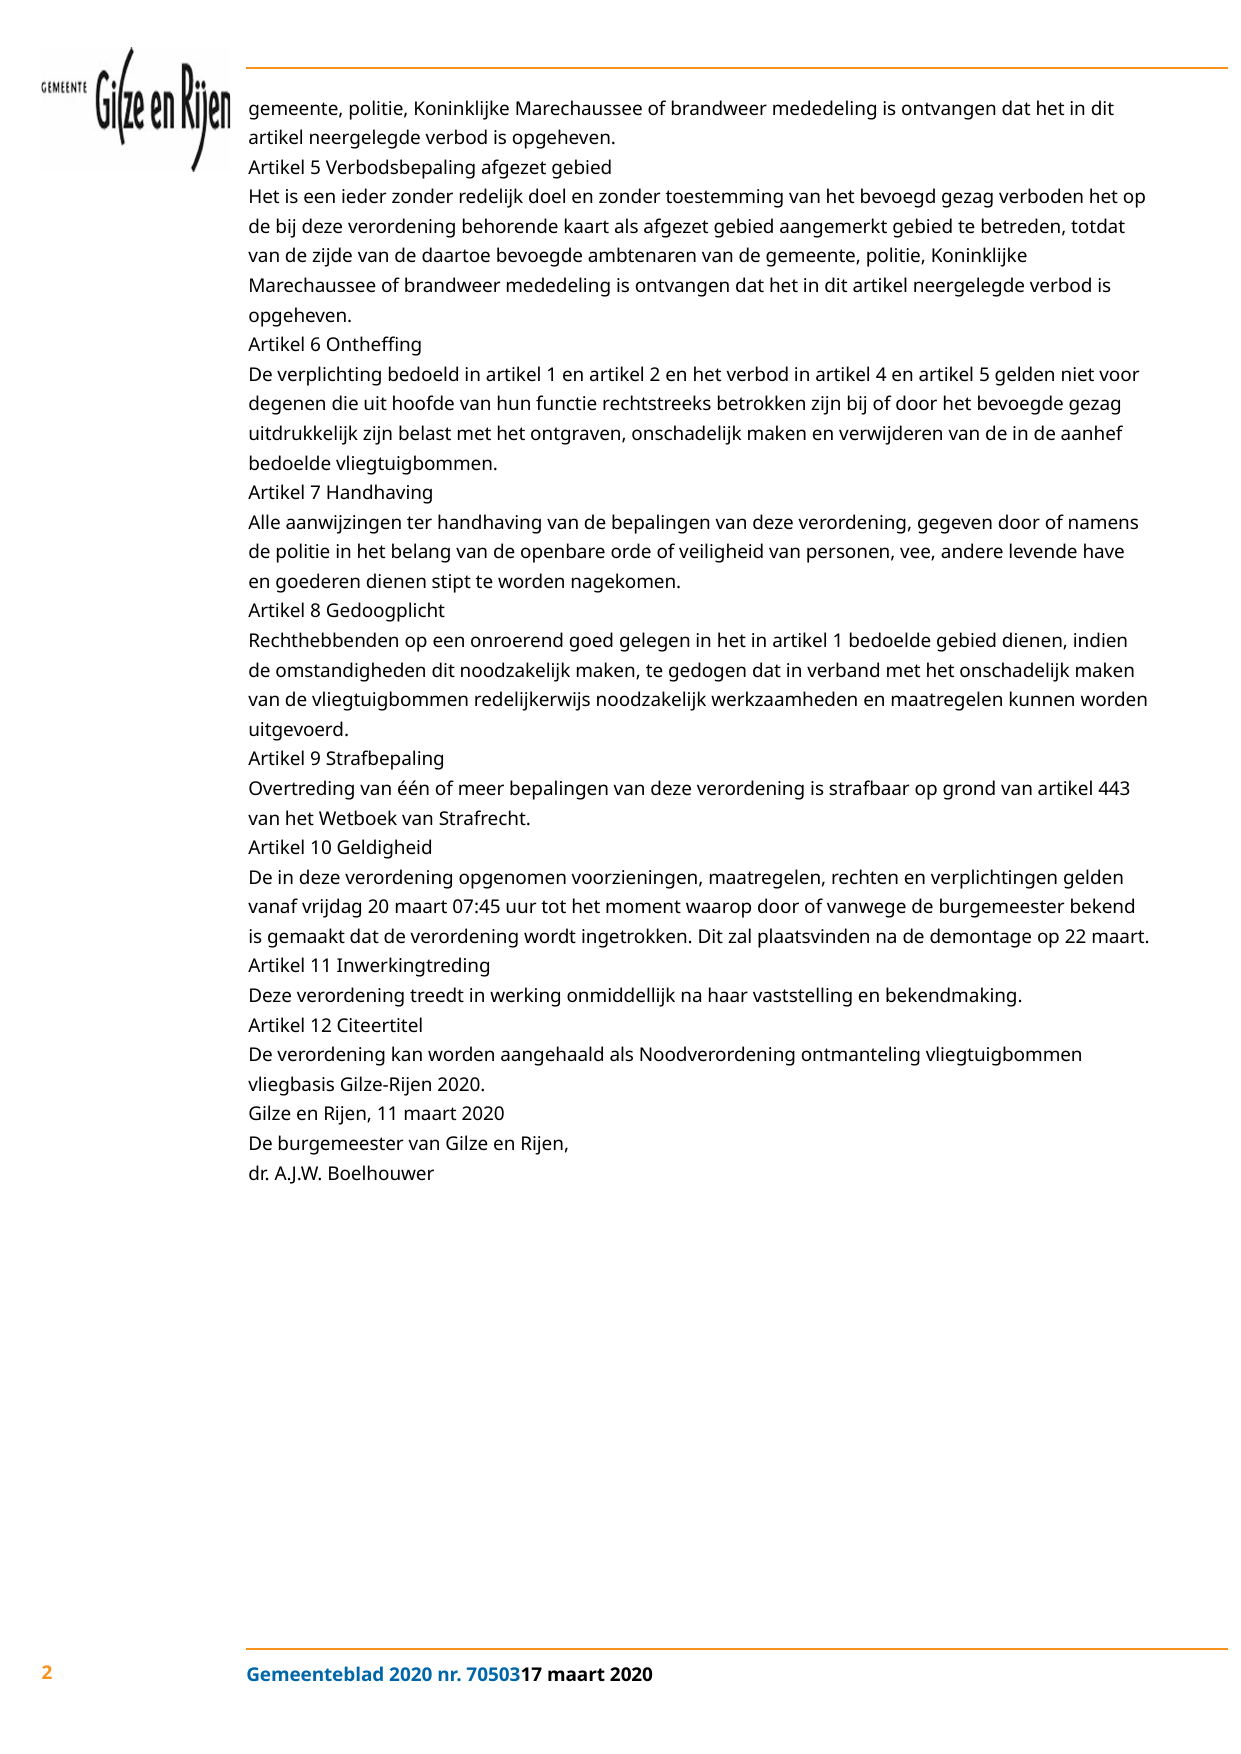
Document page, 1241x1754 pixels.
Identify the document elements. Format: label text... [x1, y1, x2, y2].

text De in deze verordening opgenomen voorzieningen, maatregelen, rechten en verplichtingen gelden vanaf vrijdag 20 maart 07:45 uur tot het moment waarop door of vanwege de burgemeester bekend is gemaakt dat de verordening wordt ingetrokken. Dit zal plaatsvinden na de demontage op 22 maart. [248, 864, 1152, 949]
picture [41, 47, 231, 172]
text De verplichting bedoeld in artikel 1 en artikel 2 en het verbod in artikel 4 en artikel 5 gelden niet voor degenen die uit hoofde van hun functie rechtstreeks betrokken zijn bij of door het bevoegde gezag uitdrukkelijk zijn belast met het ontgraven, onschadelijk maken en verwijderen van de in de aanhef bedoelde vliegtuigbommen. [248, 361, 1152, 476]
text Artikel 12 Citeertitel [248, 1012, 1152, 1038]
text Artikel 8 Gedoogplicht [248, 598, 1152, 623]
text Artikel 10 Geldigheid [248, 834, 1152, 860]
text Het is een ieder zonder redelijk doel en zonder toestemming van het bevoegd gezag verboden het op de bij deze verordening behorende kaart als afgezet gebied aangemerkt gebied te betreden, totdat van de zijde van de daartoe bevoegde ambtenaren van de gemeente, politie, Koninklijke Marechaussee of brandweer mededeling is ontvangen dat het in dit artikel neergelegde verbod is opgeheven. [248, 183, 1152, 328]
text gemeente, politie, Koninklijke Marechaussee of brandweer mededeling is ontvangen dat het in dit artikel neergelegde verbod is opgeheven. [248, 95, 1152, 150]
text Rechthebbenden op een onroerend goed gelegen in het in artikel 1 bedoelde gebied dienen, indien de omstandigheden dit noodzakelijk maken, te gedogen dat in verband met het onschadelijk maken van de vliegtuigbommen redelijkerwijs noodzakelijk werkzaamheden en maatregelen kunnen worden uitgevoerd. [248, 627, 1152, 742]
text Gilze en Rijen, 11 maart 2020 [248, 1101, 1152, 1126]
text Artikel 5 Verbodsbepaling afgezet gebied [248, 154, 1152, 180]
text Artikel 11 Inwerkingtreding [248, 953, 1152, 978]
text Artikel 7 Handhaving [248, 479, 1152, 505]
text Alle aanwijzingen ter handhaving van de bepalingen van deze verordening, gegeven door of namens de politie in het belang van de openbare orde of veiligheid van personen, vee, andere levende have en goederen dienen stipt te worden nagekomen. [248, 509, 1152, 594]
text De burgemeester van Gilze en Rijen, [248, 1130, 1152, 1156]
text Overtreding van één of meer bepalingen van deze verordening is strafbaar op grond van artikel 443 van het Wetboek van Strafrecht. [248, 775, 1152, 831]
text Artikel 6 Ontheffing [248, 331, 1152, 357]
text Deze verordening treedt in werking onmiddellijk na haar vaststelling en bekendmaking. [248, 982, 1152, 1008]
text Artikel 9 Strafbepaling [248, 746, 1152, 771]
text dr. A.J.W. Boelhouwer [248, 1160, 1152, 1186]
text De verordening kan worden aangehaald als Noodverordening ontmanteling vliegtuigbommen vliegbasis Gilze-Rijen 2020. [248, 1041, 1152, 1097]
